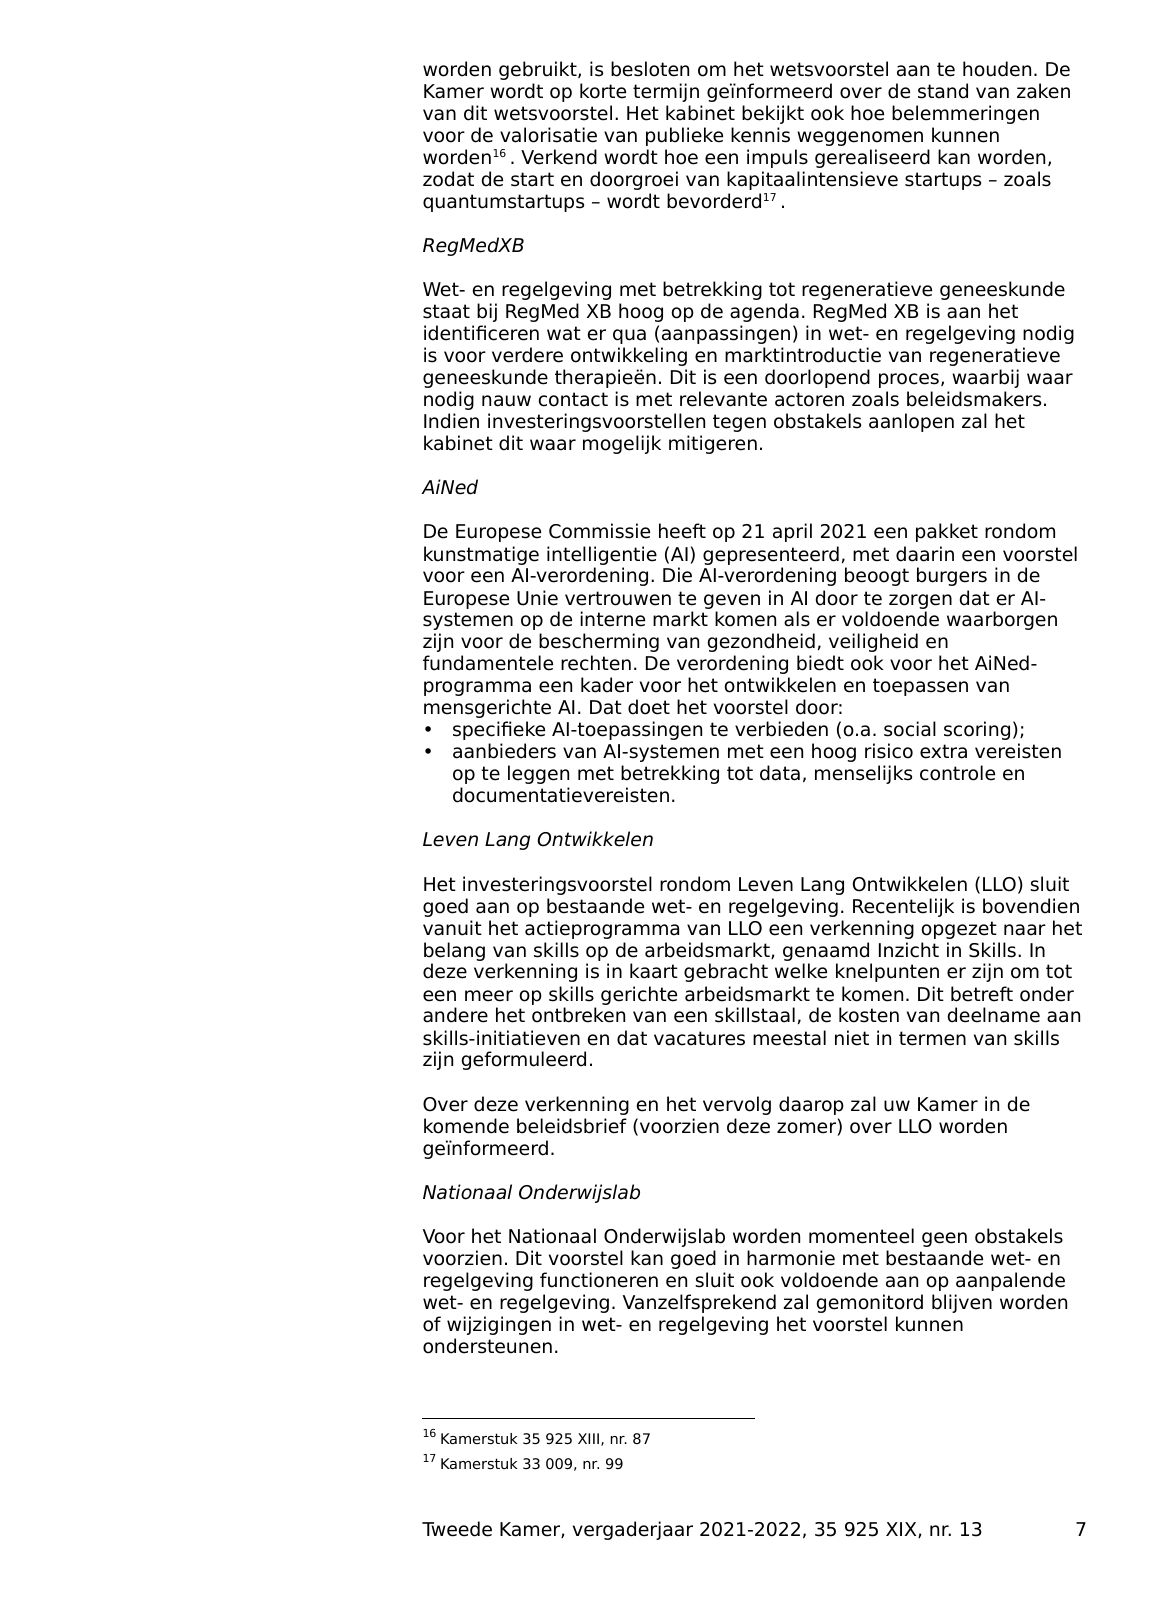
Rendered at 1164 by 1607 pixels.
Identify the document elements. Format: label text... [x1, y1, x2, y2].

text • specifieke AI-toepassingen te verbieden (o.a. social scoring); [422, 719, 1087, 741]
text Kamerstuk 33 009, nr. 99 [422, 1452, 1087, 1474]
subtitle RegMedXB [422, 235, 1087, 257]
text • aanbieders van AI-systemen met een hoog risico extra vereisten op te leggen met betrekking tot data, menselijks controle en documentatievereisten. [422, 741, 1087, 807]
text Het investeringsvoorstel rondom Leven Lang Ontwikkelen (LLO) sluit goed aan op bestaande wet- en regelgeving. Recentelijk is bovendien vanuit het actieprogramma van LLO een verkenning opgezet naar het belang van skills op de arbeidsmarkt, genaamd Inzicht in Skills. In deze verkenning is in kaart gebracht welke knelpunten er zijn om tot een meer op skills gerichte arbeidsmarkt te komen. Dit betreft onder andere het ontbreken van een skillstaal, de kosten van deelname aan skills-initiatieven en dat vacatures meestal niet in termen van skills zijn geformuleerd. [422, 873, 1087, 1071]
text Over deze verkenning en het vervolg daarop zal uw Kamer in de komende beleidsbrief (voorzien deze zomer) over LLO worden geïnformeerd. [422, 1093, 1087, 1159]
subtitle Nationaal Onderwijslab [422, 1182, 1087, 1204]
text De Europese Commissie heeft op 21 april 2021 een pakket rondom kunstmatige intelligentie (AI) gepresenteerd, met daarin een voorstel voor een AI-verordening. Die AI-verordening beoogt burgers in de Europese Unie vertrouwen te geven in AI door te zorgen dat er AI-systemen op de interne markt komen als er voldoende waarborgen zijn voor de bescherming van gezondheid, veiligheid en fundamentele rechten. De verordening biedt ook voor het AiNed-programma een kader voor het ontwikkelen en toepassen van mensgerichte AI. Dat doet het voorstel door: [422, 521, 1087, 719]
text Kamerstuk 35 925 XIII, nr. 87 [422, 1427, 1087, 1449]
subtitle AiNed [422, 477, 1087, 499]
text Wet- en regelgeving met betrekking tot regeneratieve geneeskunde staat bij RegMed XB hoog op de agenda. RegMed XB is aan het identificeren wat er qua (aanpassingen) in wet- en regelgeving nodig is voor verdere ontwikkeling en marktintroductie van regeneratieve geneeskunde therapieën. Dit is een doorlopend proces, waarbij waar nodig nauw contact is met relevante actoren zoals beleidsmakers. Indien investeringsvoorstellen tegen obstakels aanlopen zal het kabinet dit waar mogelijk mitigeren. [422, 279, 1087, 455]
text worden gebruikt, is besloten om het wetsvoorstel aan te houden. De Kamer wordt op korte termijn geïnformeerd over de stand van zaken van dit wetsvoorstel. Het kabinet bekijkt ook hoe belemmeringen voor de valorisatie van publieke kennis weggenomen kunnen worden. Verkend wordt hoe een impuls gerealiseerd kan worden, zodat de start en doorgroei van kapitaalintensieve startups – zoals quantumstartups – wordt bevorderd. [422, 59, 1087, 213]
text Voor het Nationaal Onderwijslab worden momenteel geen obstakels voorzien. Dit voorstel kan goed in harmonie met bestaande wet- en regelgeving functioneren en sluit ook voldoende aan op aanpalende wet- en regelgeving. Vanzelfsprekend zal gemonitord blijven worden of wijzigingen in wet- en regelgeving het voorstel kunnen ondersteunen. [422, 1226, 1087, 1358]
subtitle Leven Lang Ontwikkelen [422, 829, 1087, 851]
